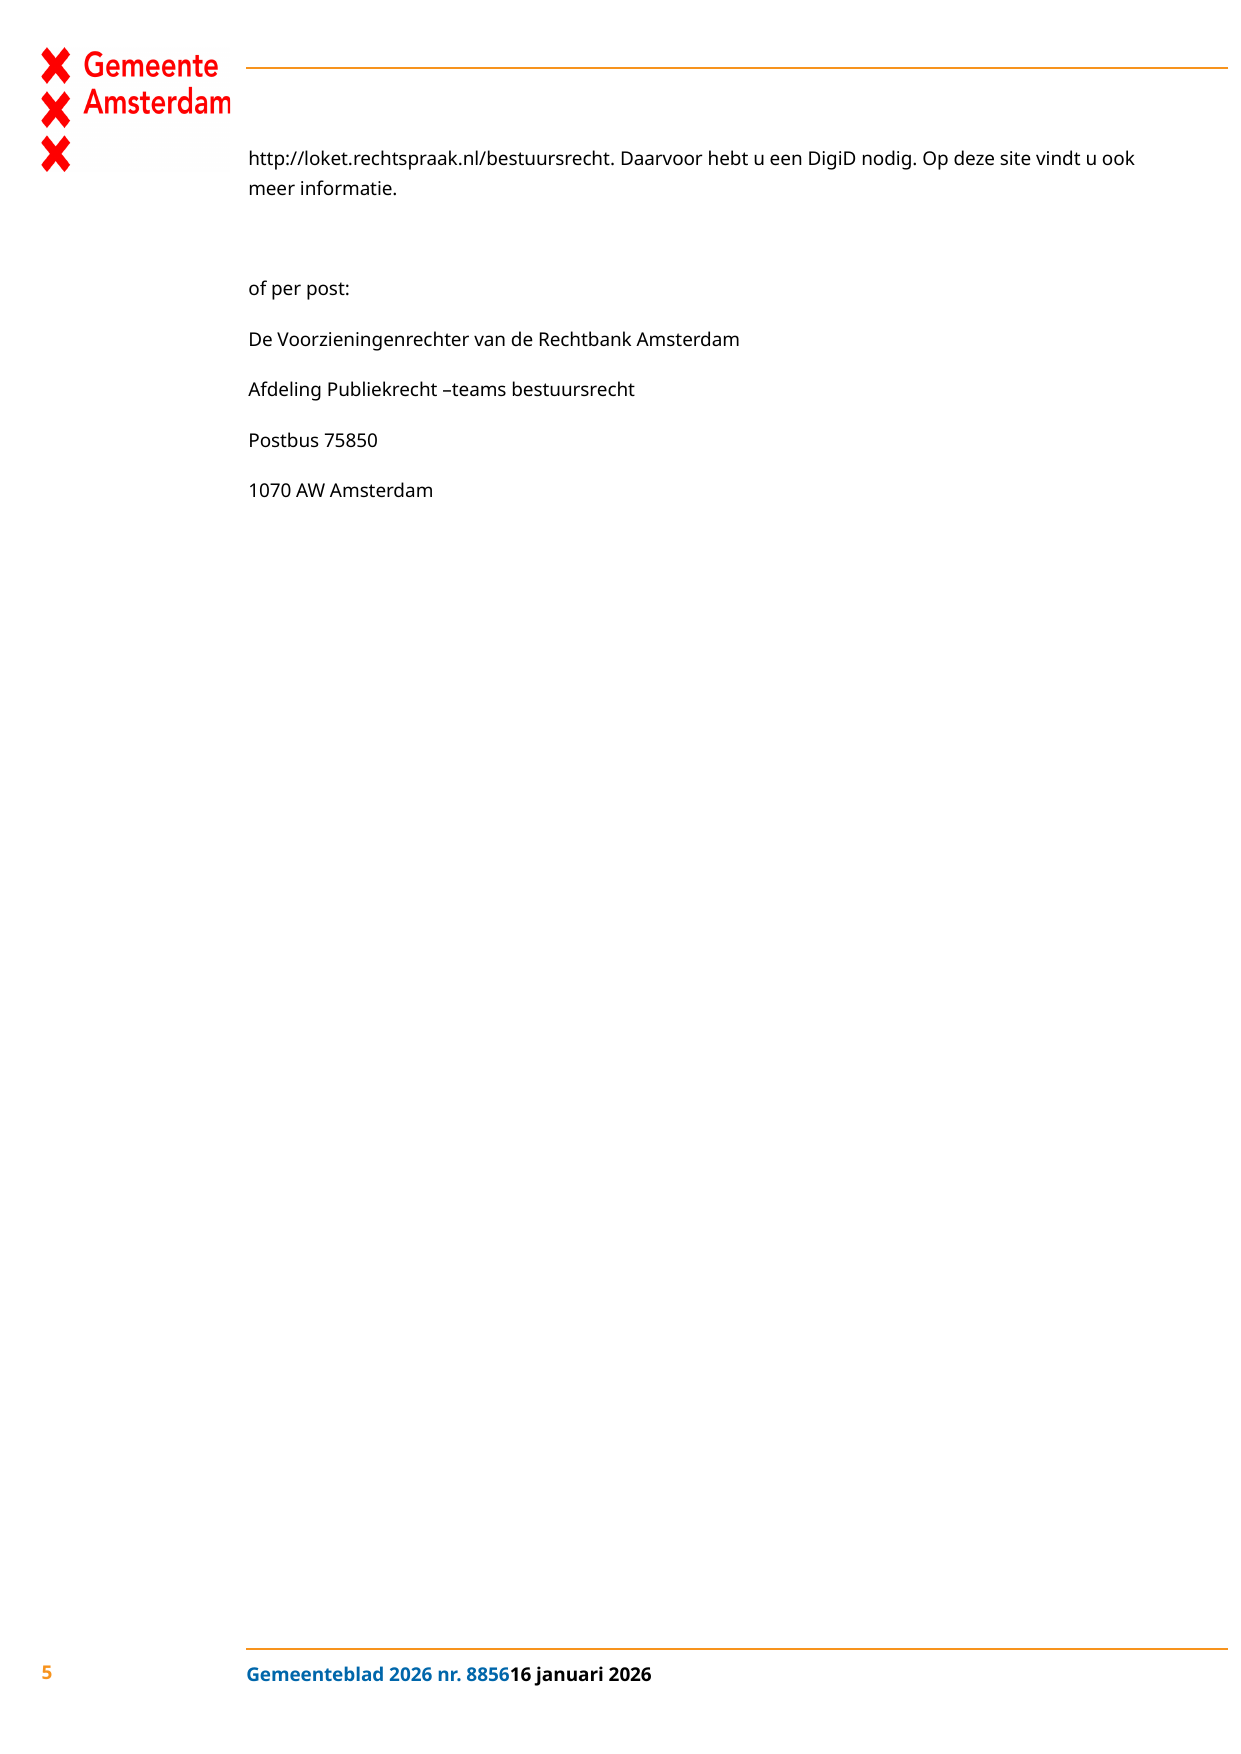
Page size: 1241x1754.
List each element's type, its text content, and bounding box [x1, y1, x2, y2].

text Afdeling Publiekrecht –teams bestuursrecht [248, 376, 1152, 402]
text Postbus 75850 [248, 427, 1152, 453]
text of per post: [248, 276, 1152, 301]
text http://loket.rechtspraak.nl/bestuursrecht. Daarvoor hebt u een DigiD nodig. Op deze site vindt u ook meer informatie. [248, 145, 1152, 201]
text 1070 AW Amsterdam [248, 477, 1152, 503]
text De Voorzieningenrechter van de Rechtbank Amsterdam [248, 326, 1152, 352]
picture [41, 47, 231, 172]
